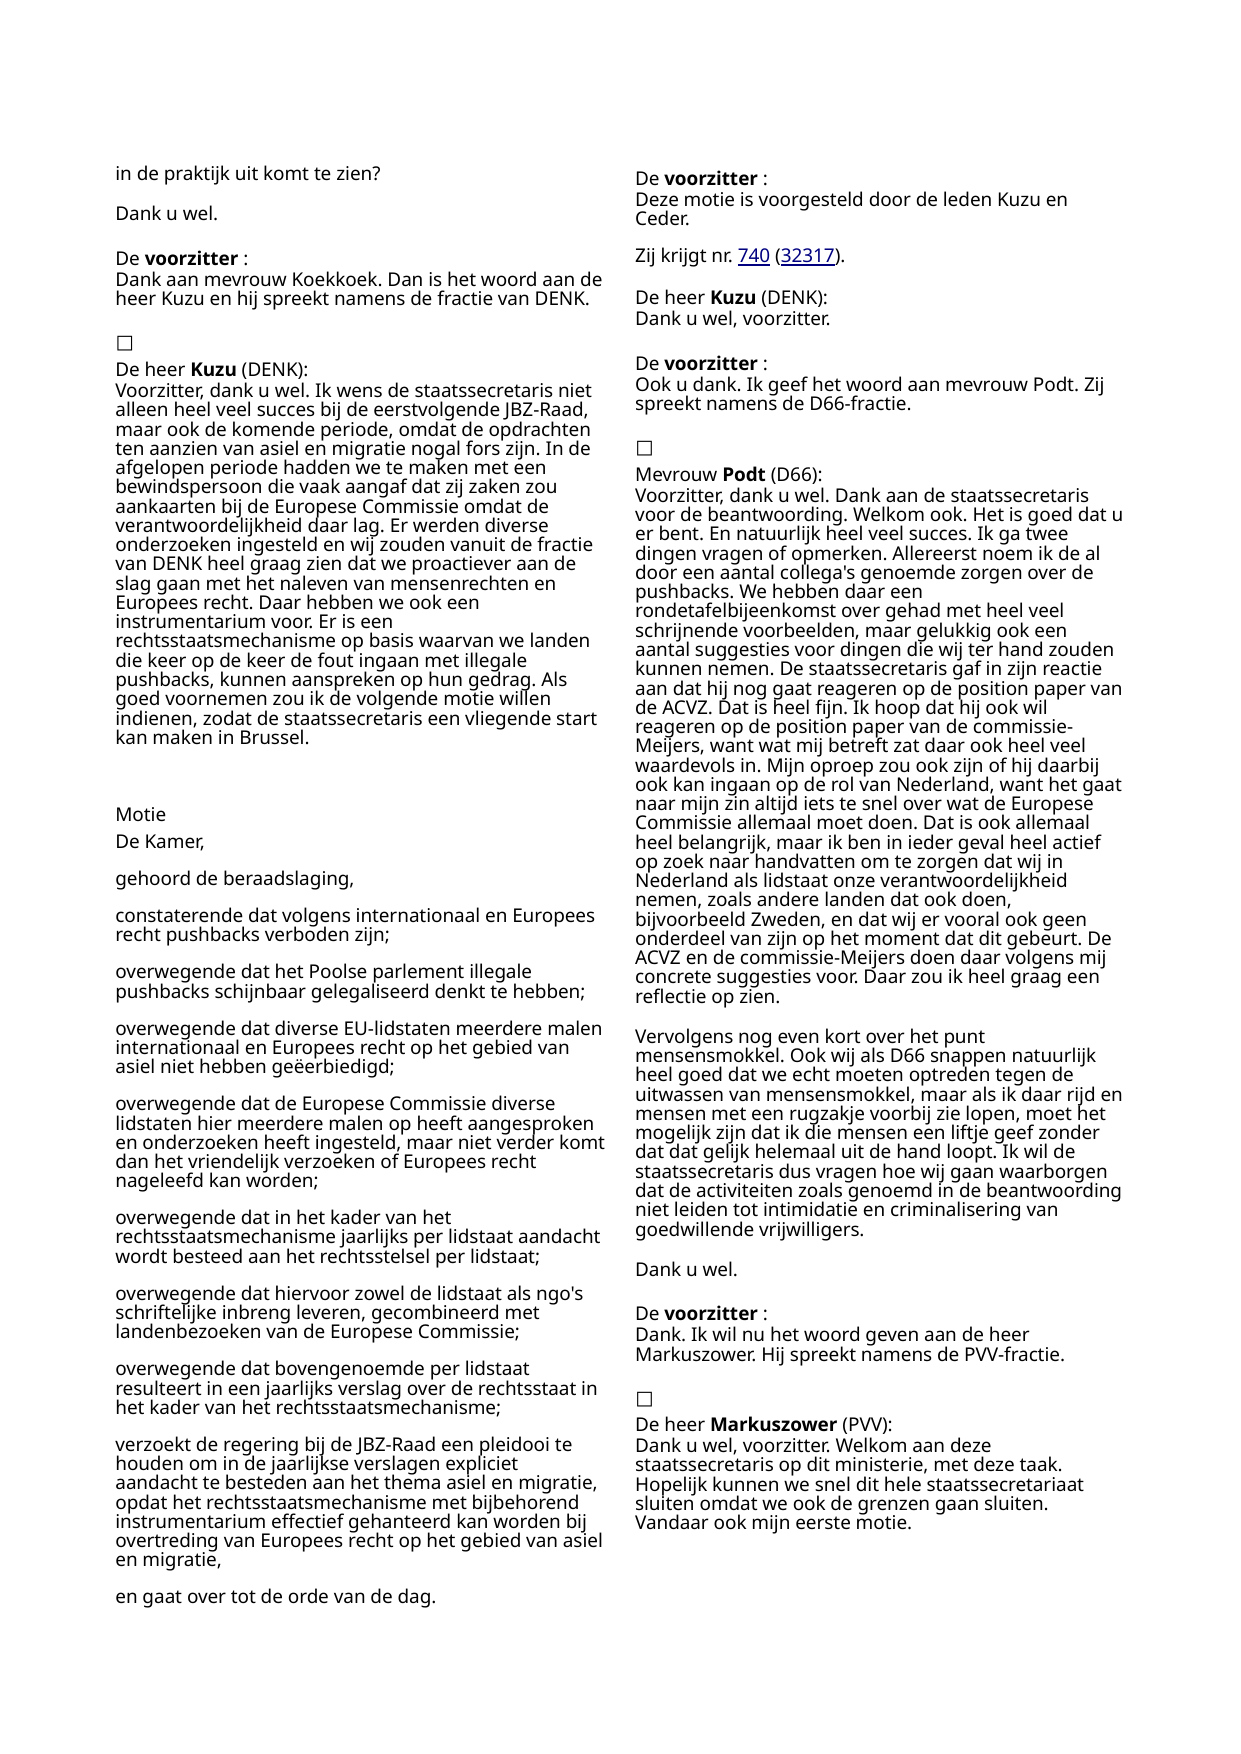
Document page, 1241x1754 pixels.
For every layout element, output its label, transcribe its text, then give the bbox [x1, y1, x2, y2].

text De voorzitter : [635, 350, 1125, 376]
text Mevrouw Podt (D66): [635, 461, 1125, 487]
text overwegende dat in het kader van het rechtsstaatsmechanisme jaarlijks per lidstaat aandacht wordt besteed aan het rechtsstelsel per lidstaat; [115, 1209, 605, 1267]
text ⬜ [635, 1386, 1125, 1411]
text Deze motie is voorgesteld door de leden Kuzu en Ceder. [635, 191, 1125, 229]
text Dank aan mevrouw Koekkoek. Dan is het woord aan de heer Kuzu en hij spreekt namens de fractie van DENK. [115, 271, 605, 310]
text De heer Kuzu (DENK): [115, 356, 605, 382]
text De Kamer, [115, 833, 605, 852]
text ⬜ [115, 331, 605, 356]
text Dank u wel, voorzitter. [635, 310, 1125, 329]
text en gaat over tot de orde van de dag. [115, 1588, 605, 1608]
text Ook u dank. Ik geef het woord aan mevrouw Podt. Zij spreekt namens de D66-fractie. [635, 376, 1125, 414]
text Dank. Ik wil nu het woord geven aan de heer Markuszower. Hij spreekt namens de PVV-fractie. [635, 1326, 1125, 1365]
text Dank u wel. [115, 205, 605, 224]
text verzoekt de regering bij de JBZ-Raad een pleidooi te houden om in de jaarlijkse verslagen expliciet aandacht te besteden aan het thema asiel en migratie, opdat het rechtsstaatsmechanisme met bijbehorend instrumentarium effectief gehanteerd kan worden bij overtreding van Europees recht op het gebied van asiel en migratie, [115, 1436, 605, 1571]
text overwegende dat bovengenoemde per lidstaat resulteert in een jaarlijks verslag over de rechtsstaat in het kader van het rechtsstaatsmechanisme; [115, 1360, 605, 1418]
text Dank u wel, voorzitter. Welkom aan deze staatssecretaris op dit ministerie, met deze taak. Hopelijk kunnen we snel dit hele staatssecretariaat sluiten omdat we ook de grenzen gaan sluiten. Vandaar ook mijn eerste motie. [635, 1437, 1125, 1533]
text Vervolgens nog even kort over het punt mensensmokkel. Ook wij als D66 snappen natuurlijk heel goed dat we echt moeten optreden tegen de uitwassen van mensensmokkel, maar als ik daar rijd en mensen met een rugzakje voorbij zie lopen, moet het mogelijk zijn dat ik die mensen een liftje geef zonder dat dat gelijk helemaal uit de hand loopt. Ik wil de staatssecretaris dus vragen hoe wij gaan waarborgen dat de activiteiten zoals genoemd in de beantwoording niet leiden tot intimidatie en criminalisering van goedwillende vrijwilligers. [635, 1028, 1125, 1240]
text overwegende dat diverse EU-lidstaten meerdere malen internationaal en Europees recht op het gebied van asiel niet hebben geëerbiedigd; [115, 1020, 605, 1077]
text De voorzitter : [635, 1301, 1125, 1326]
text overwegende dat hiervoor zowel de lidstaat als ngo's schriftelijke inbreng leveren, gecombineerd met landenbezoeken van de Europese Commissie; [115, 1285, 605, 1343]
text Motie [115, 802, 605, 827]
text overwegende dat de Europese Commissie diverse lidstaten hier meerdere malen op heeft aangesproken en onderzoeken heeft ingesteld, maar niet verder komt dan het vriendelijk verzoeken of Europees recht nageleefd kan worden; [115, 1095, 605, 1192]
text De voorzitter : [115, 245, 605, 271]
text De heer Kuzu (DENK): [635, 284, 1125, 310]
text Voorzitter, dank u wel. Ik wens de staatssecretaris niet alleen heel veel succes bij de eerstvolgende JBZ-Raad, maar ook de komende periode, omdat de opdrachten ten aanzien van asiel en migratie nogal fors zijn. In de afgelopen periode hadden we te maken met een bewindspersoon die vaak aangaf dat zij zaken zou aankaarten bij de Europese Commissie omdat de verantwoordelijkheid daar lag. Er werden diverse onderzoeken ingesteld en wij zouden vanuit de fractie van DENK heel graag zien dat we proactiever aan de slag gaan met het naleven van mensenrechten en Europees recht. Daar hebben we ook een instrumentarium voor. Er is een rechtsstaatsmechanisme op basis waarvan we landen die keer op de keer de fout ingaan met illegale pushbacks, kunnen aanspreken op hun gedrag. Als goed voornemen zou ik de volgende motie willen indienen, zodat de staatssecretaris een vliegende start kan maken in Brussel. [115, 382, 605, 748]
text overwegende dat het Poolse parlement illegale pushbacks schijnbaar gelegaliseerd denkt te hebben; [115, 963, 605, 1002]
text in de praktijk uit komt te zien? [115, 165, 605, 184]
text Dank u wel. [635, 1261, 1125, 1280]
text Voorzitter, dank u wel. Dank aan de staatssecretaris voor de beantwoording. Welkom ook. Het is goed dat u er bent. En natuurlijk heel veel succes. Ik ga twee dingen vragen of opmerken. Allereerst noem ik de al door een aantal collega's genoemde zorgen over de pushbacks. We hebben daar een rondetafelbijeenkomst over gehad met heel veel schrijnende voorbeelden, maar gelukkig ook een aantal suggesties voor dingen die wij ter hand zouden kunnen nemen. De staatssecretaris gaf in zijn reactie aan dat hij nog gaat reageren op de position paper van de ACVZ. Dat is heel fijn. Ik hoop dat hij ook wil reageren op de position paper van de commissie-Meijers, want wat mij betreft zat daar ook heel veel waardevols in. Mijn oproep zou ook zijn of hij daarbij ook kan ingaan op de rol van Nederland, want het gaat naar mijn zin altijd iets te snel over wat de Europese Commissie allemaal moet doen. Dat is ook allemaal heel belangrijk, maar ik ben in ieder geval heel actief op zoek naar handvatten om te zorgen dat wij in Nederland als lidstaat onze verantwoordelijkheid nemen, zoals andere landen dat ook doen, bijvoorbeeld Zweden, en dat wij er vooral ook geen onderdeel van zijn op het moment dat dit gebeurt. De ACVZ en de commissie-Meijers doen daar volgens mij concrete suggesties voor. Daar zou ik heel graag een reflectie op zien. [635, 487, 1125, 1007]
text Zij krijgt nr. 740 (32317). [635, 247, 1125, 267]
text gehoord de beraadslaging, [115, 870, 605, 889]
text De voorzitter : [635, 165, 1125, 191]
text ⬜ [635, 435, 1125, 461]
text De heer Markuszower (PVV): [635, 1411, 1125, 1437]
text constaterende dat volgens internationaal en Europees recht pushbacks verboden zijn; [115, 907, 605, 946]
